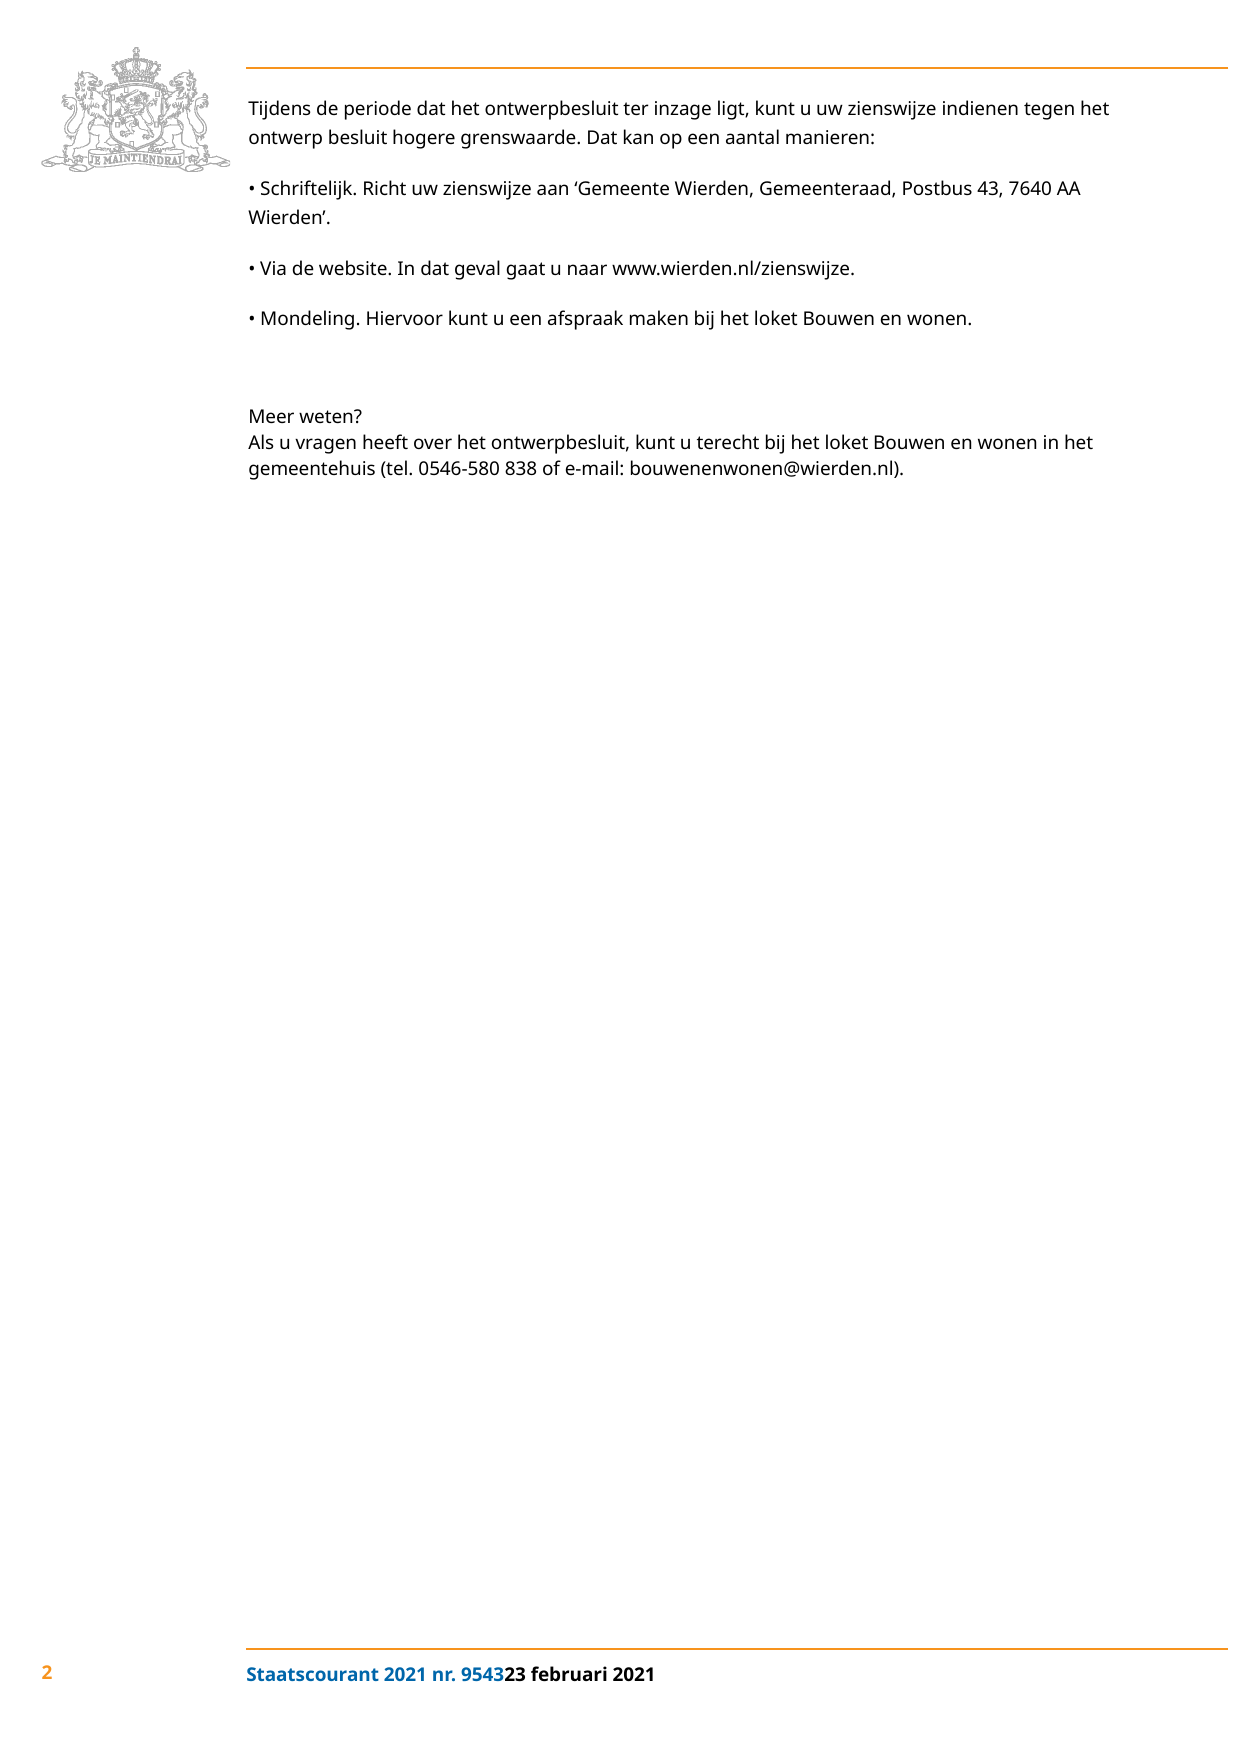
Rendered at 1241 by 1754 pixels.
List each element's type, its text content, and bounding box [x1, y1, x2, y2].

text • Via de website. In dat geval gaat u naar www.wierden.nl/zienswijze. [248, 255, 1152, 281]
text Als u vragen heeft over het ontwerpbesluit, kunt u terecht bij het loket Bouwen en wonen in het gemeentehuis (tel. 0546-580 838 of e-mail: bouwenenwonen@wierden.nl). [248, 429, 1152, 481]
picture [41, 47, 231, 172]
text Meer weten? [248, 403, 1152, 429]
text • Schriftelijk. Richt uw zienswijze aan ‘Gemeente Wierden, Gemeenteraad, Postbus 43, 7640 AA Wierden’. [248, 175, 1152, 230]
text Tijdens de periode dat het ontwerpbesluit ter inzage ligt, kunt u uw zienswijze indienen tegen het ontwerp besluit hogere grenswaarde. Dat kan op een aantal manieren: [248, 95, 1152, 150]
text • Mondeling. Hiervoor kunt u een afspraak maken bij het loket Bouwen en wonen. [248, 305, 1152, 331]
